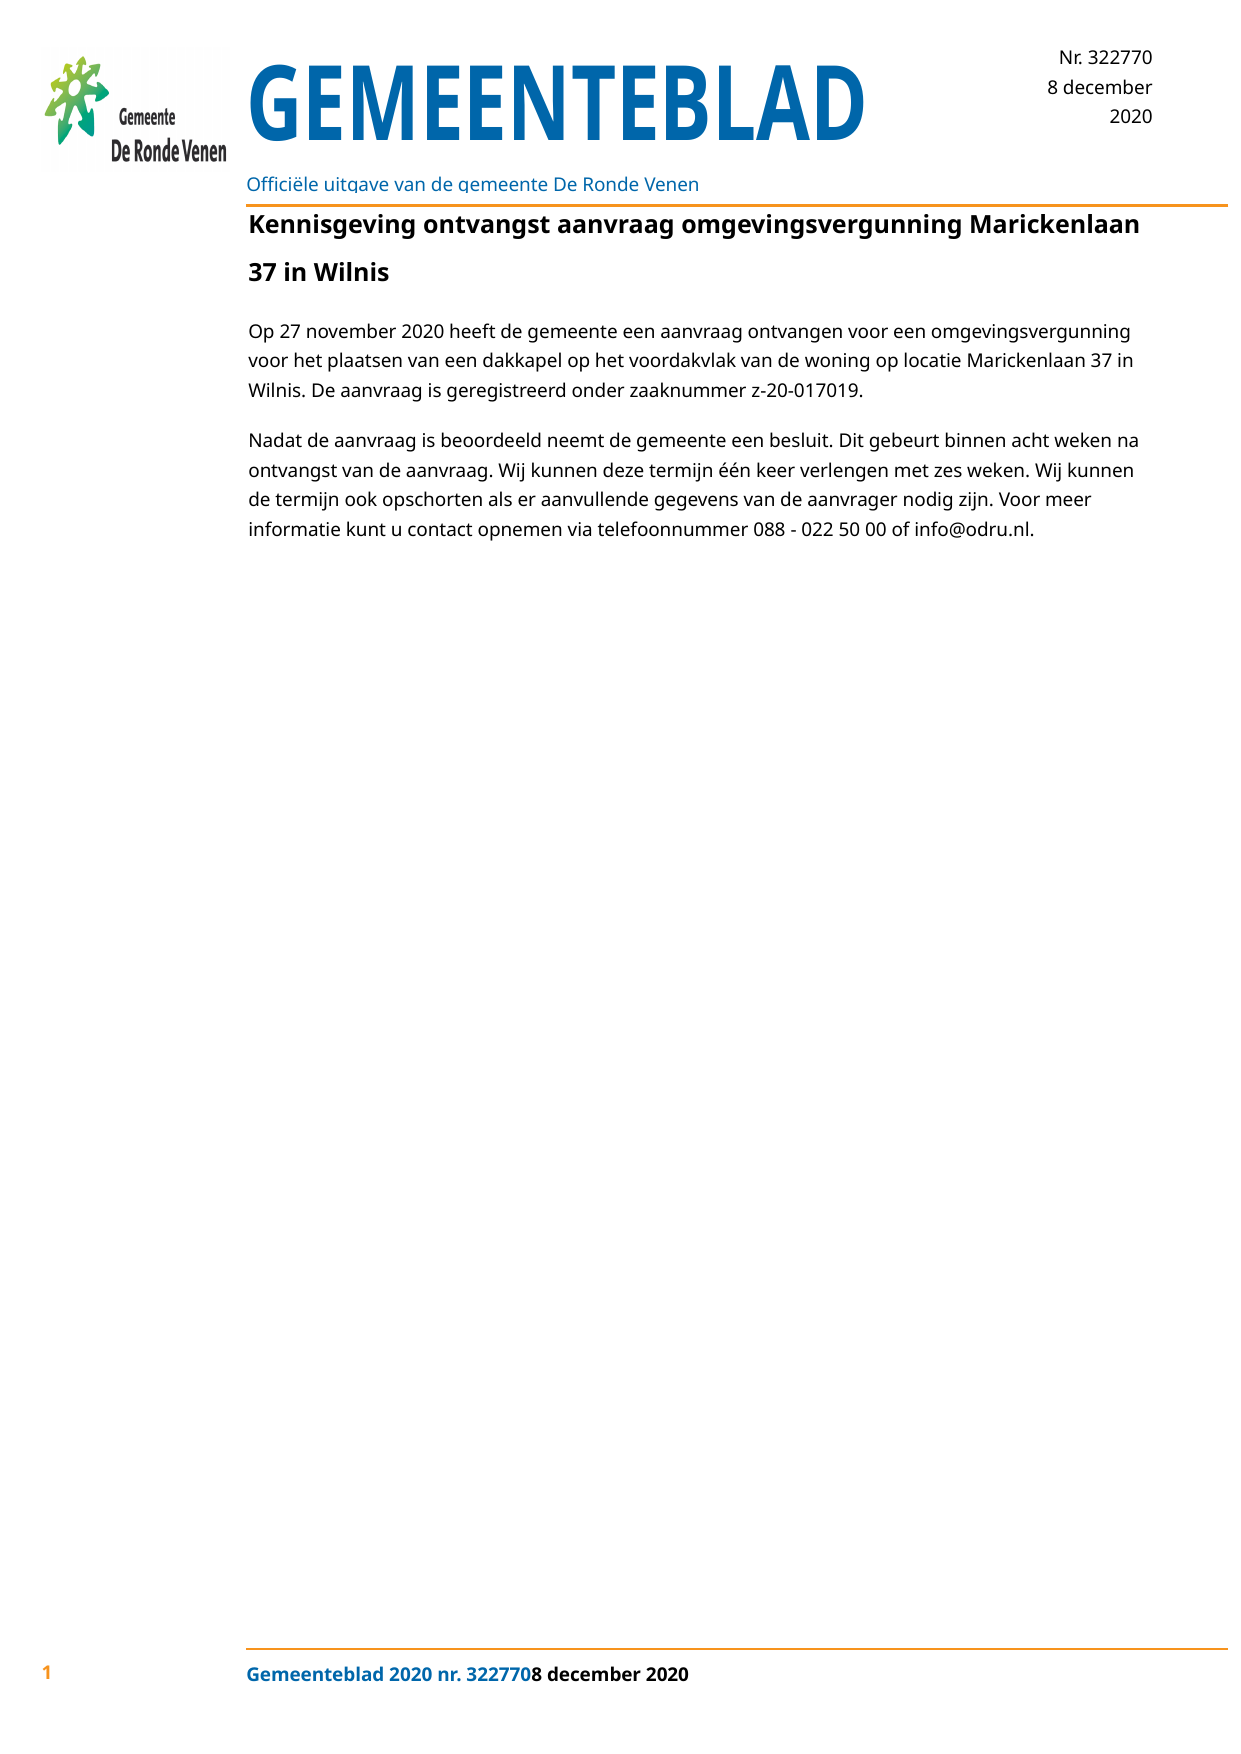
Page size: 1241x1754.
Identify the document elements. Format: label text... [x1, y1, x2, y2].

text Op 27 november 2020 heeft de gemeente een aanvraag ontvangen voor een omgevingsvergunning voor het plaatsen van een dakkapel op het voordakvlak van de woning op locatie Marickenlaan 37 in Wilnis. De aanvraag is geregistreerd onder zaaknummer z-20-017019. [248, 318, 1152, 403]
text Kennisgeving ontvangst aanvraag omgevingsvergunning Marickenlaan 37 in Wilnis [248, 207, 1152, 288]
picture [41, 47, 231, 172]
text Nadat de aanvraag is beoordeeld neemt de gemeente een besluit. Dit gebeurt binnen acht weken na ontvangst van de aanvraag. Wij kunnen deze termijn één keer verlengen met zes weken. Wij kunnen de termijn ook opschorten als er aanvullende gegevens van de aanvrager nodig zijn. Voor meer informatie kunt u contact opnemen via telefoonnummer 088 - 022 50 00 of info@odru.nl. [248, 427, 1152, 542]
